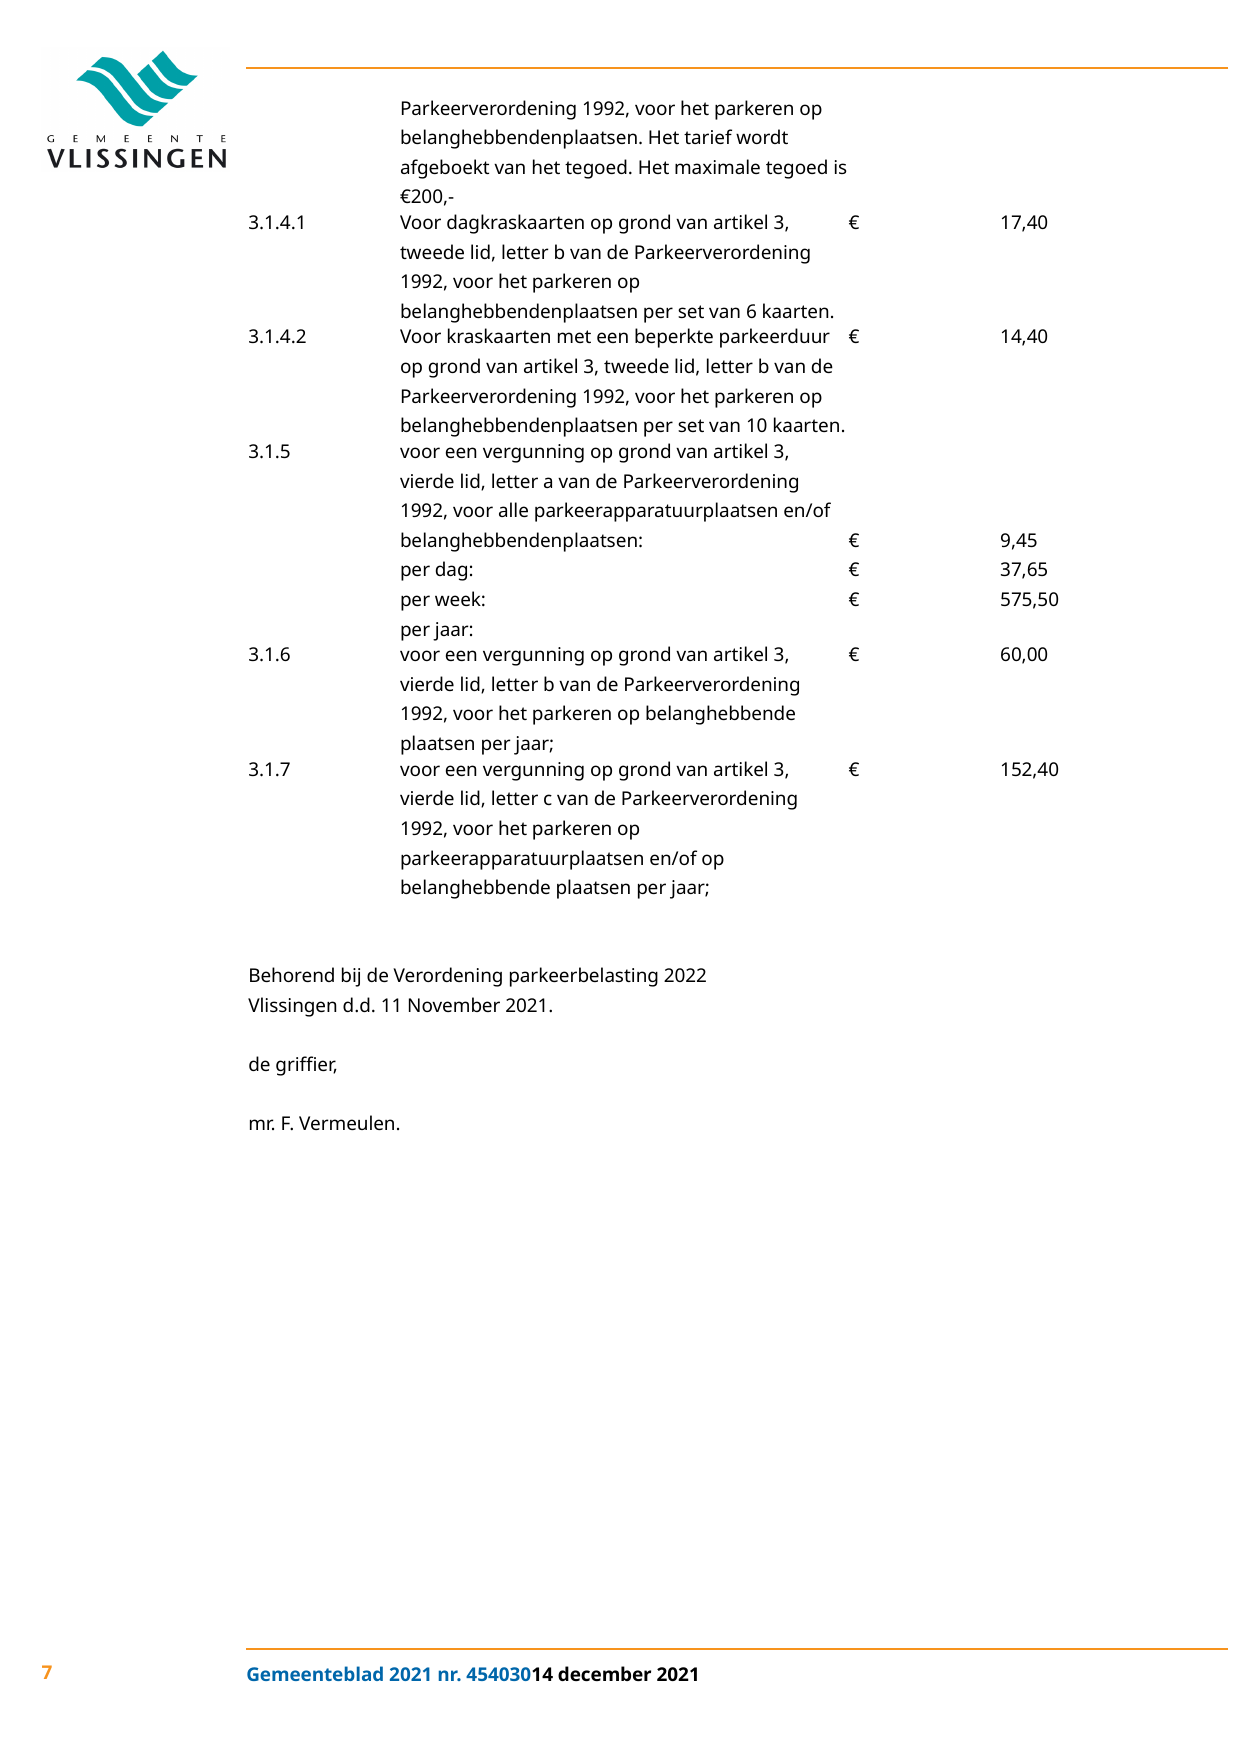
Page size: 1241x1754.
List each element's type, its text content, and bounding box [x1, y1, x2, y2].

table_cell € [848, 756, 1000, 900]
table_cell 3.1.6 [248, 641, 400, 756]
table_cell voor een vergunning op grond van artikel 3, vierde lid, letter b van de Parkeerverordening 1992, voor het parkeren op belanghebbende plaatsen per jaar; [400, 641, 848, 756]
table_cell 17,40 [1000, 209, 1152, 324]
table_cell [248, 95, 400, 209]
table_cell Voor dagkraskaarten op grond van artikel 3, tweede lid, letter b van de Parkeerverordening 1992, voor het parkeren op belanghebbendenplaatsen per set van 6 kaarten. [400, 209, 848, 324]
table_cell [1000, 95, 1152, 209]
table_cell 60,00 [1000, 641, 1152, 756]
text Behorend bij de Verordening parkeerbelasting 2022 [248, 962, 1152, 988]
table_cell 9,45 37,65 575,50 [1000, 438, 1152, 641]
table_cell 3.1.5 [248, 438, 400, 641]
table_cell Voor kraskaarten met een beperkte parkeerduur op grond van artikel 3, tweede lid, letter b van de Parkeerverordening 1992, voor het parkeren op belanghebbendenplaatsen per set van 10 kaarten. [400, 324, 848, 438]
table_cell 3.1.4.1 [248, 209, 400, 324]
table_cell Parkeerverordening 1992, voor het parkeren op belanghebbendenplaatsen. Het tarief wordt afgeboekt van het tegoed. Het maximale tegoed is €200,- [400, 95, 848, 209]
table_cell 3.1.7 [248, 756, 400, 900]
text Vlissingen d.d. 11 November 2021. [248, 992, 1152, 1018]
table_cell € € € [848, 438, 1000, 641]
text de griffier, [248, 1051, 1152, 1077]
table_cell 14,40 [1000, 324, 1152, 438]
table_cell voor een vergunning op grond van artikel 3, vierde lid, letter c van de Parkeerverordening 1992, voor het parkeren op parkeerapparatuurplaatsen en/of op belanghebbende plaatsen per jaar; [400, 756, 848, 900]
table_cell € [848, 324, 1000, 438]
text mr. F. Vermeulen. [248, 1110, 1152, 1136]
table_cell [848, 95, 1000, 209]
table_cell 3.1.4.2 [248, 324, 400, 438]
table_cell € [848, 209, 1000, 324]
table_cell € [848, 641, 1000, 756]
table_cell voor een vergunning op grond van artikel 3, vierde lid, letter a van de Parkeerverordening 1992, voor alle parkeerapparatuurplaatsen en/of belanghebbendenplaatsen: per dag: per week: per jaar: [400, 438, 848, 641]
picture [41, 47, 231, 172]
table_cell 152,40 [1000, 756, 1152, 900]
